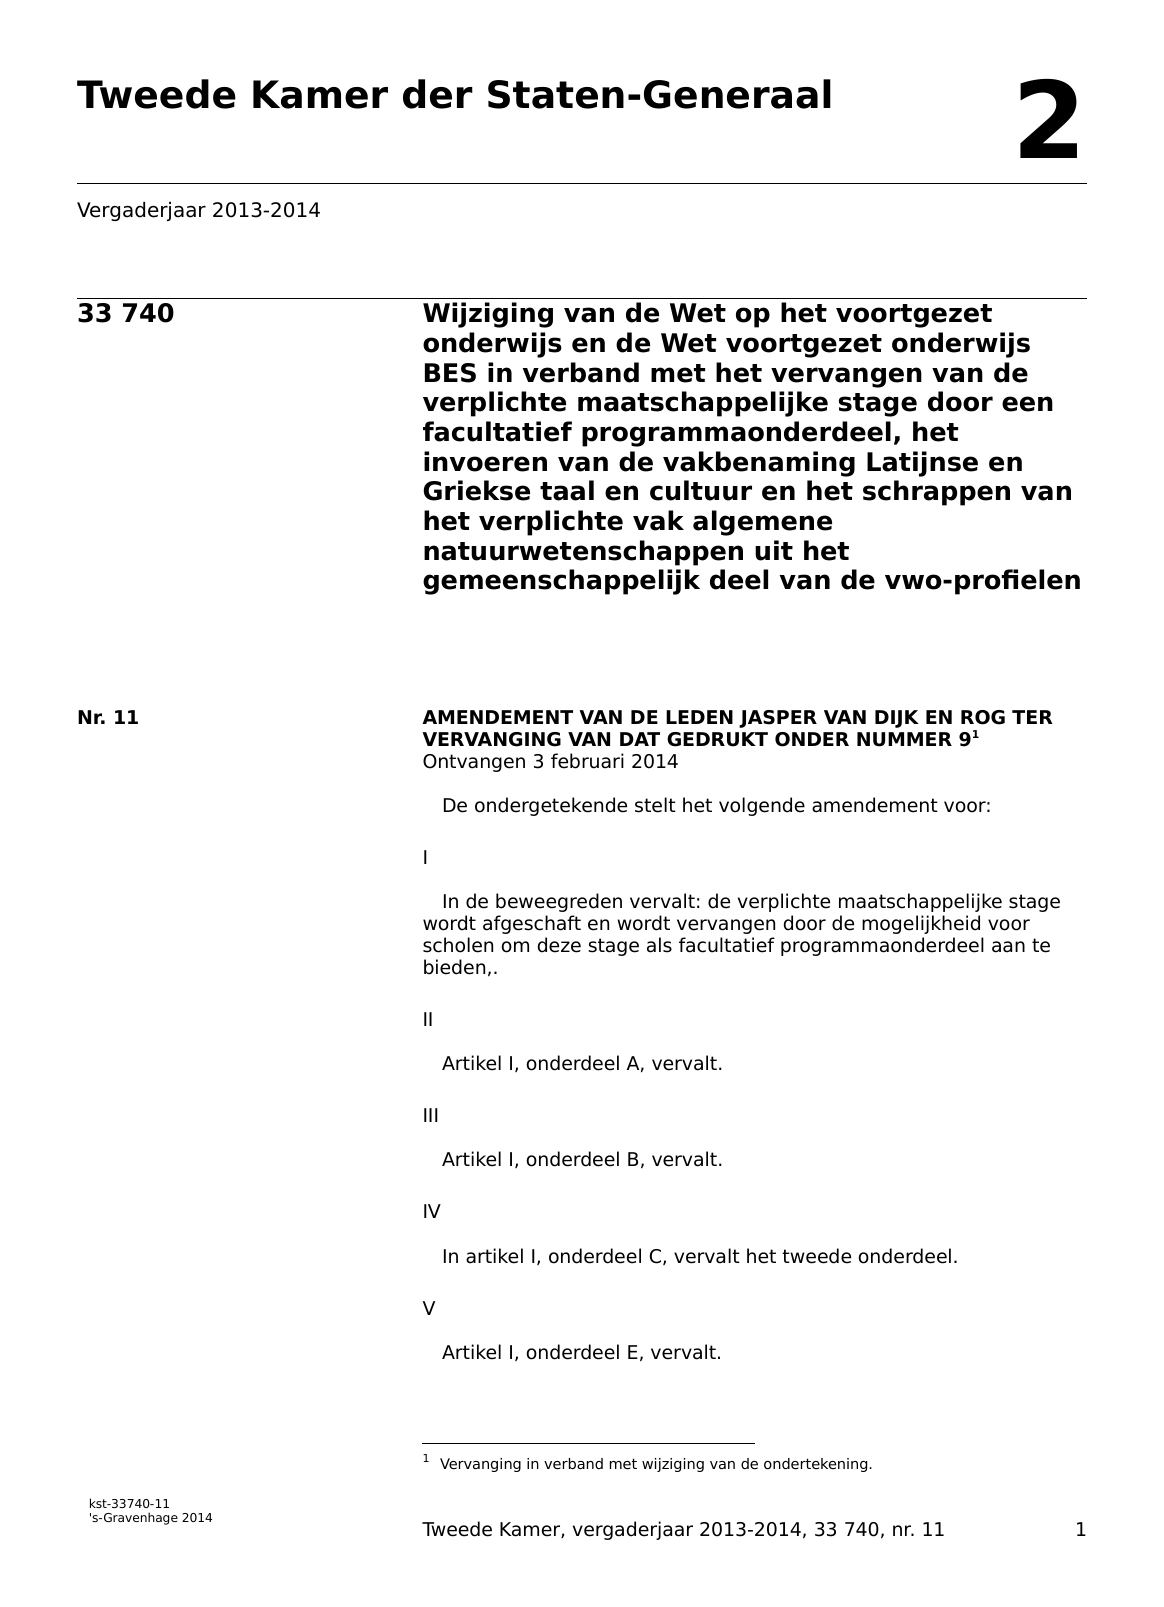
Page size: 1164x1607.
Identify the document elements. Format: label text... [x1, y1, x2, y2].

subtitle Nr. 11 AMENDEMENT VAN DE LEDEN JASPER VAN DIJK EN ROG TER VERVANGING VAN DAT GEDRUKT ONDER NUMMER 9 [77, 707, 1087, 751]
subtitle II [422, 1009, 1087, 1031]
text Ontvangen 3 februari 2014 [422, 751, 1087, 773]
text Artikel I, onderdeel A, vervalt. [422, 1053, 1087, 1075]
text In de beweegreden vervalt: de verplichte maatschappelijke stage wordt afgeschaft en wordt vervangen door de mogelijkheid voor scholen om deze stage als facultatief programmaonderdeel aan te bieden,. [422, 891, 1087, 979]
table_header 2 [886, 59, 1087, 183]
subtitle V [422, 1297, 1087, 1319]
table_header Tweede Kamer der Staten-Generaal [77, 59, 886, 183]
subtitle 33 740 Wijziging van de Wet op het voortgezet onderwijs en de Wet voortgezet onderwijs BES in verband met het vervangen van de verplichte maatschappelijke stage door een facultatief programmaonderdeel, het invoeren van de vakbenaming Latijnse en Griekse taal en cultuur en het schrappen van het verplichte vak algemene natuurwetenschappen uit het gemeenschappelijk deel van de vwo-profielen [77, 299, 1087, 596]
subtitle IV [422, 1201, 1087, 1223]
text Vervanging in verband met wijziging van de ondertekening. [422, 1452, 1087, 1474]
text Artikel I, onderdeel E, vervalt. [422, 1342, 1087, 1364]
text 's-Gravenhage 2014 [88, 1511, 323, 1525]
subtitle I [422, 847, 1087, 869]
subtitle III [422, 1105, 1087, 1127]
text kst-33740-11 [88, 1497, 323, 1511]
text De ondergetekende stelt het volgende amendement voor: [422, 795, 1087, 817]
text In artikel I, onderdeel C, vervalt het tweede onderdeel. [422, 1246, 1087, 1267]
table_cell Vergaderjaar 2013-2014 [77, 184, 1087, 298]
text Artikel I, onderdeel B, vervalt. [422, 1149, 1087, 1171]
